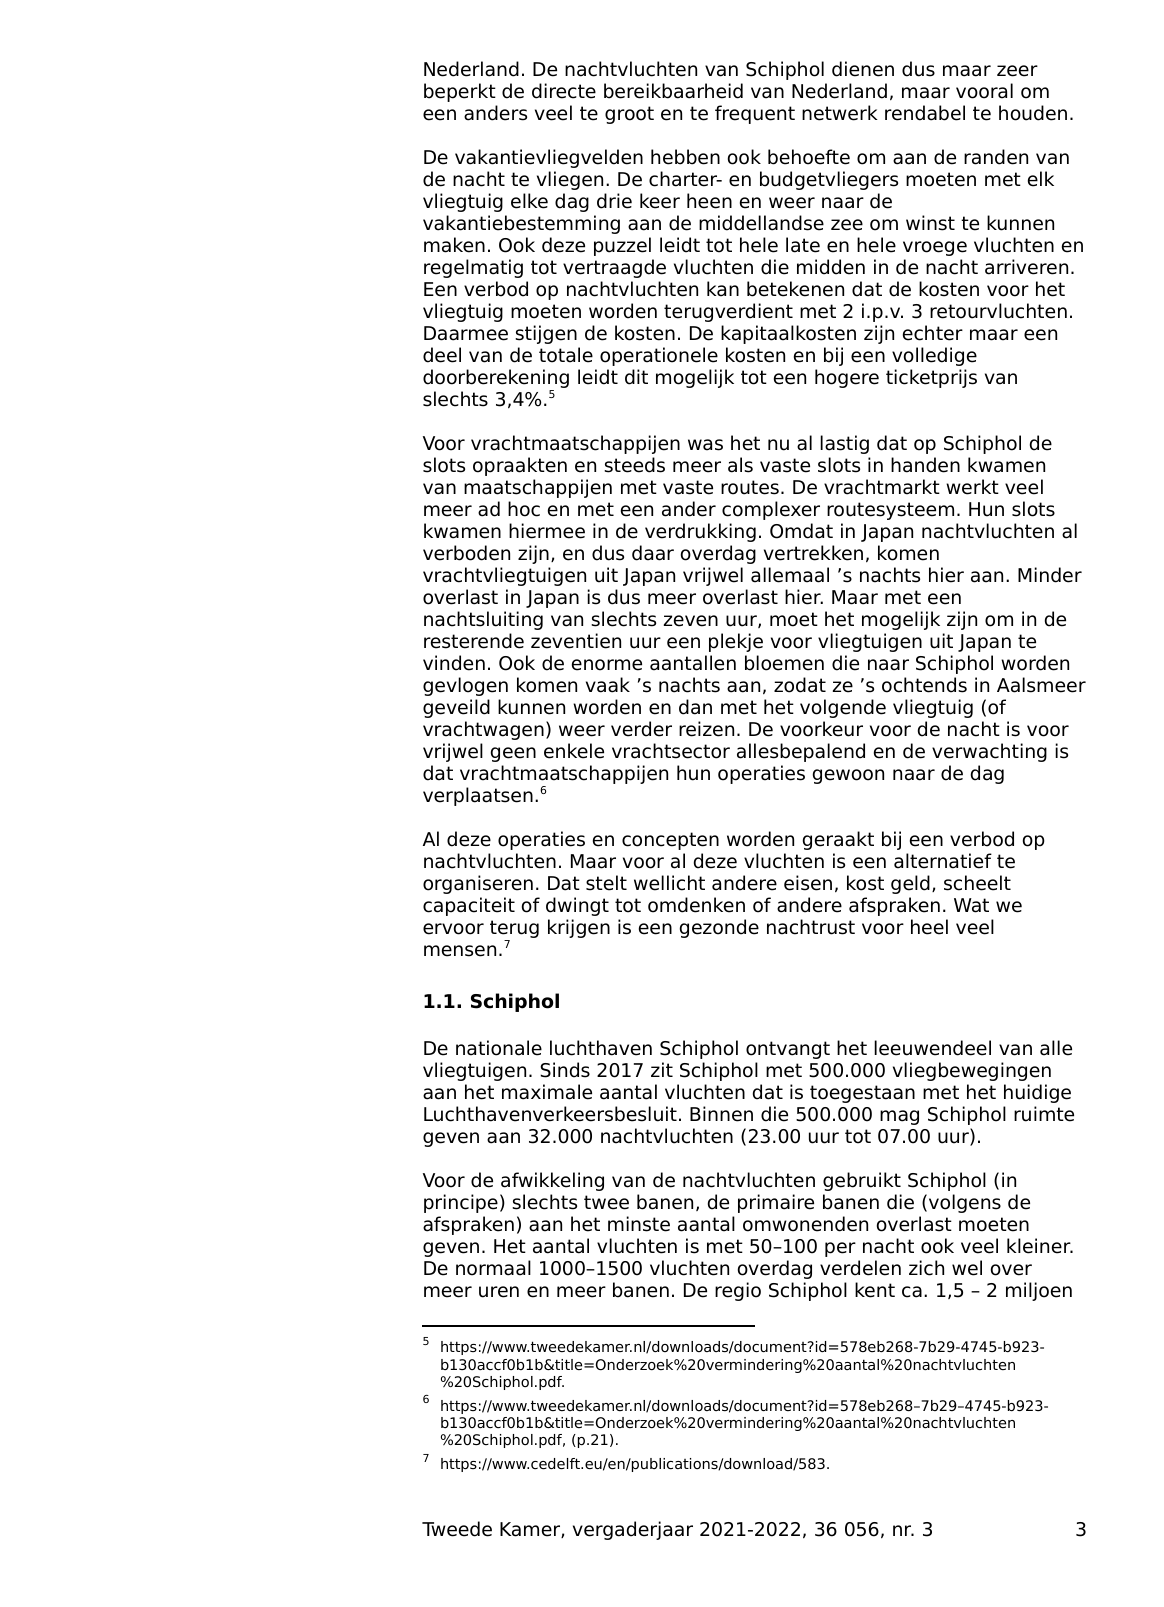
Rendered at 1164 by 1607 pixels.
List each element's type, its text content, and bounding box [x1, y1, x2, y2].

text https://www.cedelft.eu/en/publications/download/583. [422, 1452, 1087, 1474]
text Voor vrachtmaatschappijen was het nu al lastig dat op Schiphol de slots opraakten en steeds meer als vaste slots in handen kwamen van maatschappijen met vaste routes. De vrachtmarkt werkt veel meer ad hoc en met een ander complexer routesysteem. Hun slots kwamen hiermee in de verdrukking. Omdat in Japan nachtvluchten al verboden zijn, en dus daar overdag vertrekken, komen vrachtvliegtuigen uit Japan vrijwel allemaal ’s nachts hier aan. Minder overlast in Japan is dus meer overlast hier. Maar met een nachtsluiting van slechts zeven uur, moet het mogelijk zijn om in de resterende zeventien uur een plekje voor vliegtuigen uit Japan te vinden. Ook de enorme aantallen bloemen die naar Schiphol worden gevlogen komen vaak ’s nachts aan, zodat ze ’s ochtends in Aalsmeer geveild kunnen worden en dan met het volgende vliegtuig (of vrachtwagen) weer verder reizen. De voorkeur voor de nacht is voor vrijwel geen enkele vrachtsector allesbepalend en de verwachting is dat vrachtmaatschappijen hun operaties gewoon naar de dag verplaatsen. [422, 433, 1087, 807]
text Voor de afwikkeling van de nachtvluchten gebruikt Schiphol (in principe) slechts twee banen, de primaire banen die (volgens de afspraken) aan het minste aantal omwonenden overlast moeten geven. Het aantal vluchten is met 50–100 per nacht ook veel kleiner. De normaal 1000–1500 vluchten overdag verdelen zich wel over meer uren en meer banen. De regio Schiphol kent ca. 1,5 – 2 miljoen [422, 1170, 1087, 1302]
text Al deze operaties en concepten worden geraakt bij een verbod op nachtvluchten. Maar voor al deze vluchten is een alternatief te organiseren. Dat stelt wellicht andere eisen, kost geld, scheelt capaciteit of dwingt tot omdenken of andere afspraken. Wat we ervoor terug krijgen is een gezonde nachtrust voor heel veel mensen. [422, 829, 1087, 961]
text De vakantievliegvelden hebben ook behoefte om aan de randen van de nacht te vliegen. De charter- en budgetvliegers moeten met elk vliegtuig elke dag drie keer heen en weer naar de vakantiebestemming aan de middellandse zee om winst te kunnen maken. Ook deze puzzel leidt tot hele late en hele vroege vluchten en regelmatig tot vertraagde vluchten die midden in de nacht arriveren. Een verbod op nachtvluchten kan betekenen dat de kosten voor het vliegtuig moeten worden terugverdient met 2 i.p.v. 3 retourvluchten. Daarmee stijgen de kosten. De kapitaalkosten zijn echter maar een deel van de totale operationele kosten en bij een volledige doorberekening leidt dit mogelijk tot een hogere ticketprijs van slechts 3,4%. [422, 147, 1087, 411]
text https://www.tweedekamer.nl/downloads/document?id=578eb268–7b29–4745-b923-b130accf0b1b&title=Onderzoek%20vermindering%20aantal%20nachtvluchten%20Schiphol.pdf, (p.21). [422, 1393, 1087, 1449]
text https://www.tweedekamer.nl/downloads/document?id=578eb268-7b29-4745-b923-b130accf0b1b&title=Onderzoek%20vermindering%20aantal%20nachtvluchten%20Schiphol.pdf. [422, 1335, 1087, 1391]
text Nederland. De nachtvluchten van Schiphol dienen dus maar zeer beperkt de directe bereikbaarheid van Nederland, maar vooral om een anders veel te groot en te frequent netwerk rendabel te houden. [422, 59, 1087, 125]
subtitle 1.1. Schiphol [422, 991, 1087, 1013]
text De nationale luchthaven Schiphol ontvangt het leeuwendeel van alle vliegtuigen. Sinds 2017 zit Schiphol met 500.000 vliegbewegingen aan het maximale aantal vluchten dat is toegestaan met het huidige Luchthavenverkeersbesluit. Binnen die 500.000 mag Schiphol ruimte geven aan 32.000 nachtvluchten (23.00 uur tot 07.00 uur). [422, 1038, 1087, 1148]
